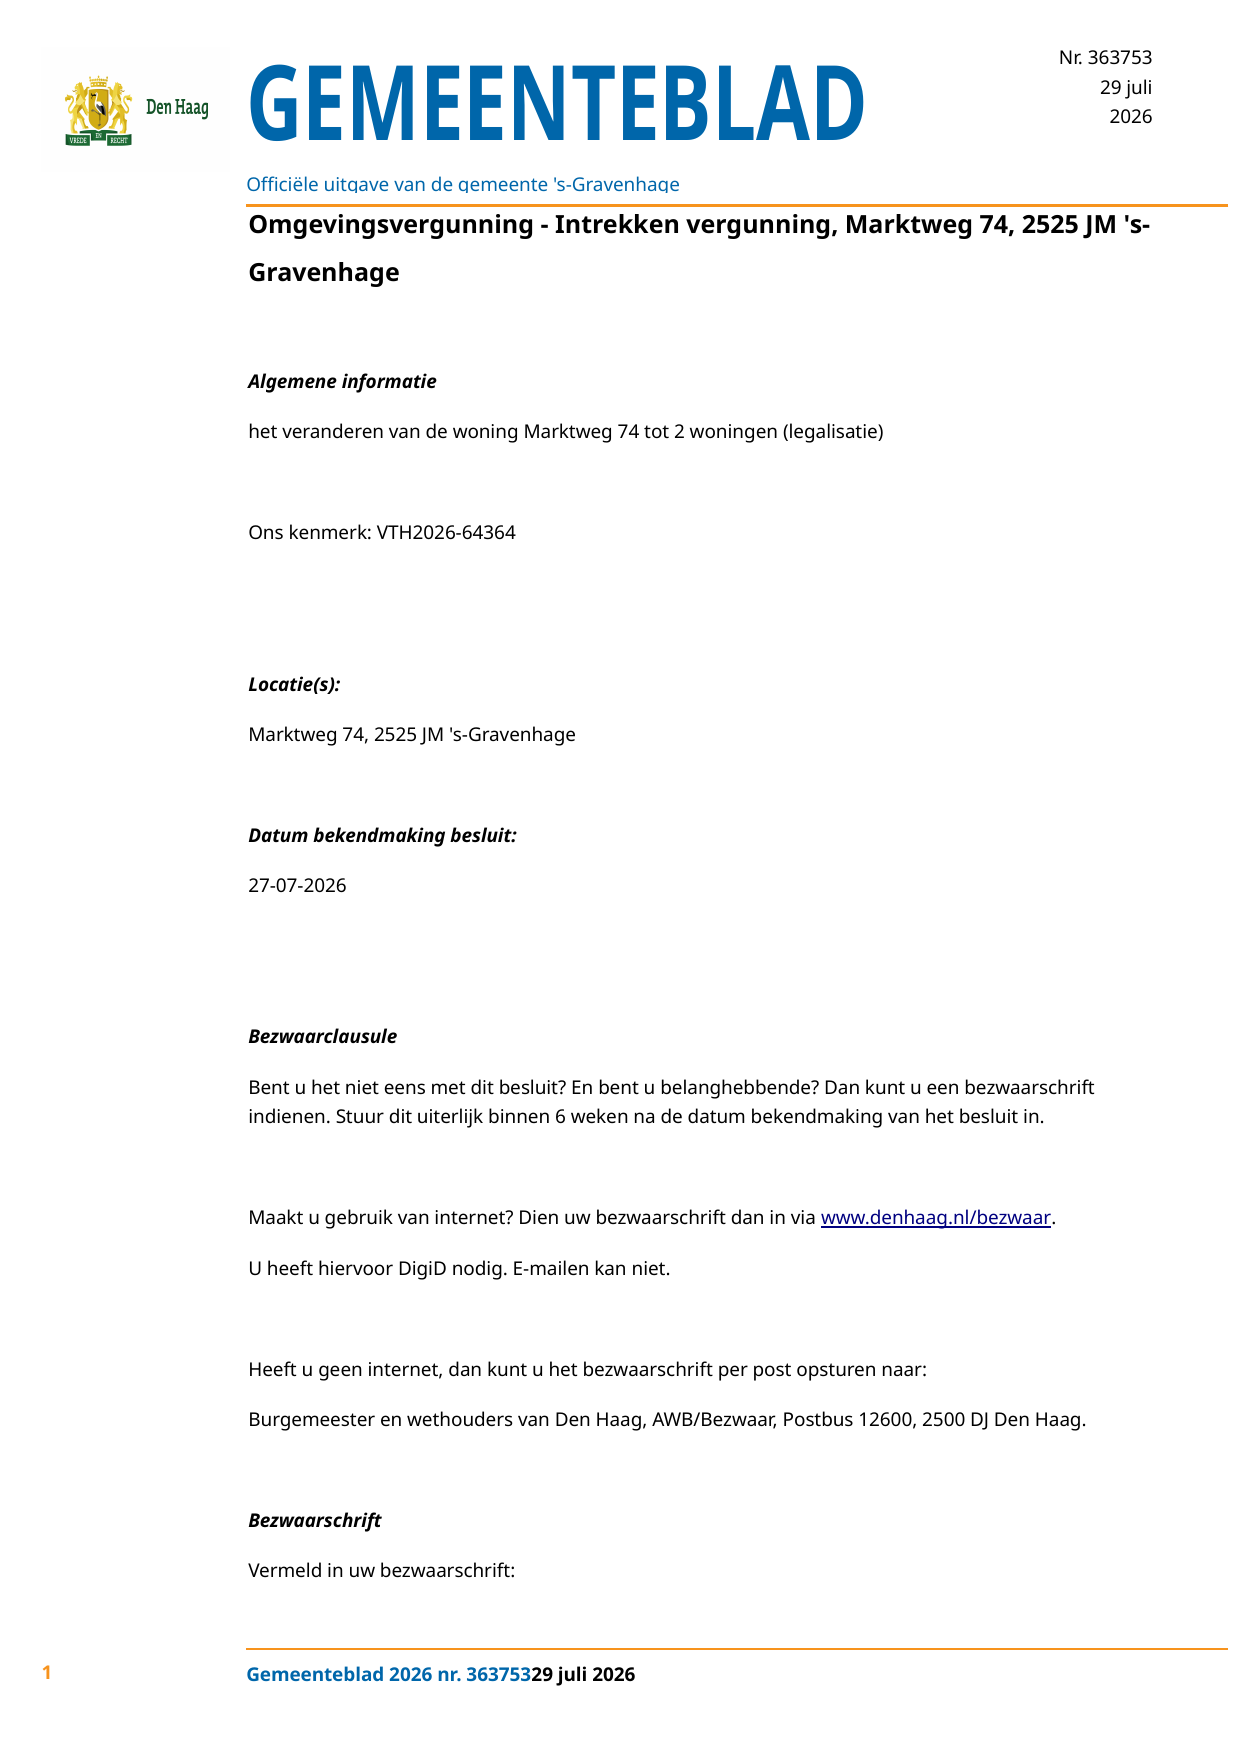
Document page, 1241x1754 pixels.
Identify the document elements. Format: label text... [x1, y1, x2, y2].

text Bezwaarschrift [248, 1507, 1152, 1533]
text Burgemeester en wethouders van Den Haag, AWB/Bezwaar, Postbus 12600, 2500 DJ Den Haag. [248, 1406, 1152, 1432]
text Omgevingsvergunning - Intrekken vergunning, Marktweg 74, 2525 JM 's-Gravenhage [248, 207, 1152, 288]
text Datum bekendmaking besluit: [248, 822, 1152, 848]
text 27-07-2026 [248, 872, 1152, 898]
text Locatie(s): [248, 671, 1152, 697]
text Ons kenmerk: VTH2026-64364 [248, 519, 1152, 545]
text Marktweg 74, 2525 JM 's-Gravenhage [248, 721, 1152, 747]
text Maakt u gebruik van internet? Dien uw bezwaarschrift dan in via www.denhaag.nl/bezwaar. [248, 1204, 1152, 1230]
text Vermeld in uw bezwaarschrift: [248, 1557, 1152, 1583]
text Heeft u geen internet, dan kunt u het bezwaarschrift per post opsturen naar: [248, 1356, 1152, 1382]
picture [41, 47, 231, 172]
text Bent u het niet eens met dit besluit? En bent u belanghebbende? Dan kunt u een bezwaarschrift indienen. Stuur dit uiterlijk binnen 6 weken na de datum bekendmaking van het besluit in. [248, 1074, 1152, 1129]
text Algemene informatie [248, 368, 1152, 394]
text Bezwaarclausule [248, 1024, 1152, 1049]
text het veranderen van de woning Marktweg 74 tot 2 woningen (legalisatie) [248, 419, 1152, 444]
text U heeft hiervoor DigiD nodig. E-mailen kan niet. [248, 1255, 1152, 1281]
